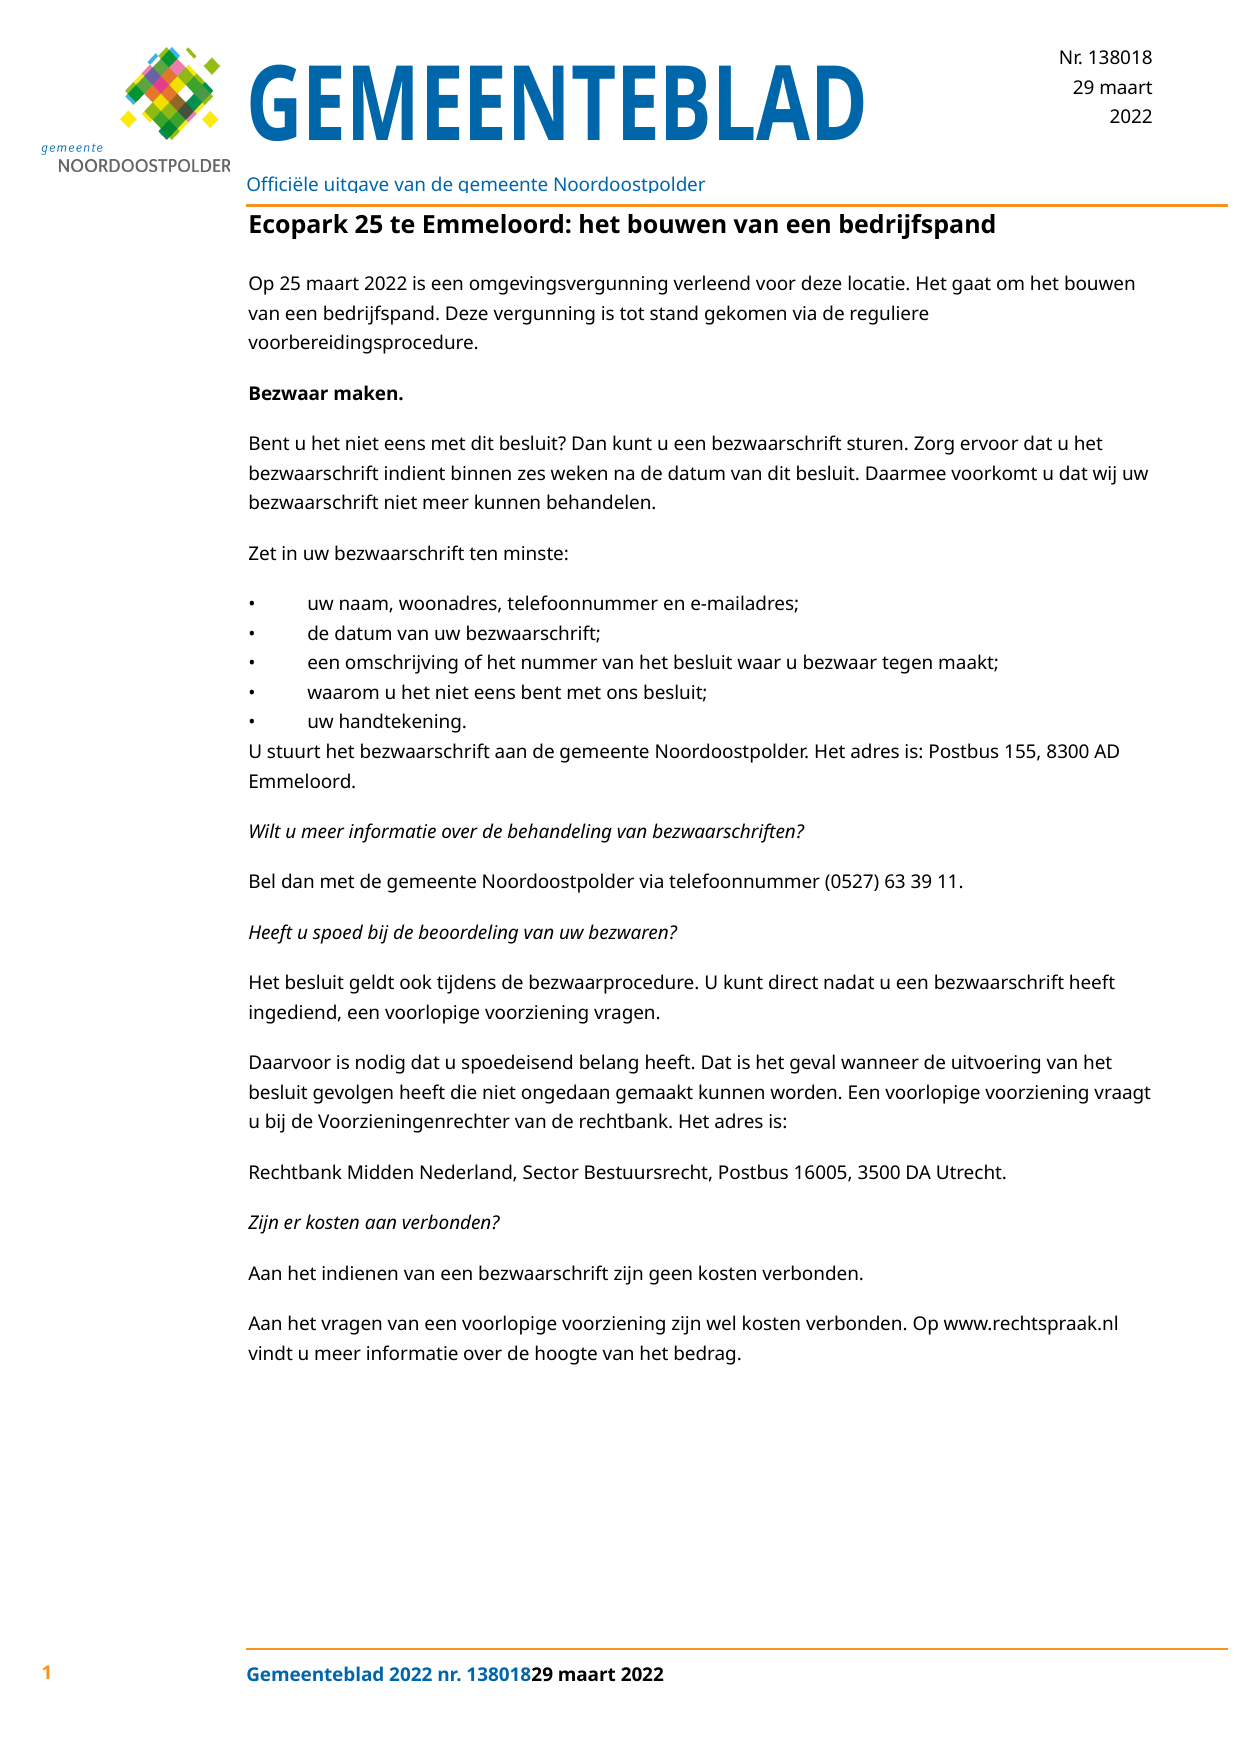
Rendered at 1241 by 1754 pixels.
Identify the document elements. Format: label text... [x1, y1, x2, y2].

text U stuurt het bezwaarschrift aan de gemeente Noordoostpolder. Het adres is: Postbus 155, 8300 AD Emmeloord. [248, 738, 1152, 793]
list uw naam, woonadres, telefoonnummer en e-mailadres; [248, 590, 1152, 616]
picture [41, 47, 231, 172]
text Zijn er kosten aan verbonden? [248, 1209, 1152, 1235]
text Bel dan met de gemeente Noordoostpolder via telefoonnummer (0527) 63 39 11. [248, 869, 1152, 894]
text Aan het vragen van een voorlopige voorziening zijn wel kosten verbonden. Op www.rechtspraak.nl vindt u meer informatie over de hoogte van het bedrag. [248, 1310, 1152, 1366]
text Het besluit geldt ook tijdens de bezwaarprocedure. U kunt direct nadat u een bezwaarschrift heeft ingediend, een voorlopige voorziening vragen. [248, 969, 1152, 1025]
text Aan het indienen van een bezwaarschrift zijn geen kosten verbonden. [248, 1260, 1152, 1286]
list de datum van uw bezwaarschrift; [248, 620, 1152, 646]
text Heeft u spoed bij de beoordeling van uw bezwaren? [248, 919, 1152, 945]
text Rechtbank Midden Nederland, Sector Bestuursrecht, Postbus 16005, 3500 DA Utrecht. [248, 1159, 1152, 1185]
list waarom u het niet eens bent met ons besluit; [248, 679, 1152, 705]
text Op 25 maart 2022 is een omgevingsvergunning verleend voor deze locatie. Het gaat om het bouwen van een bedrijfspand. Deze vergunning is tot stand gekomen via de reguliere voorbereidingsprocedure. [248, 270, 1152, 355]
text Wilt u meer informatie over de behandeling van bezwaarschriften? [248, 818, 1152, 844]
text Bent u het niet eens met dit besluit? Dan kunt u een bezwaarschrift sturen. Zorg ervoor dat u het bezwaarschrift indient binnen zes weken na de datum van dit besluit. Daarmee voorkomt u dat wij uw bezwaarschrift niet meer kunnen behandelen. [248, 430, 1152, 515]
text Ecopark 25 te Emmeloord: het bouwen van een bedrijfspand [248, 207, 1152, 241]
text Bezwaar maken. [248, 380, 1152, 406]
list een omschrijving of het nummer van het besluit waar u bezwaar tegen maakt; [248, 649, 1152, 675]
text Zet in uw bezwaarschrift ten minste: [248, 540, 1152, 566]
list uw handtekening. [248, 709, 1152, 734]
text Daarvoor is nodig dat u spoedeisend belang heeft. Dat is het geval wanneer de uitvoering van het besluit gevolgen heeft die niet ongedaan gemaakt kunnen worden. Een voorlopige voorziening vraagt u bij de Voorzieningenrechter van de rechtbank. Het adres is: [248, 1049, 1152, 1134]
